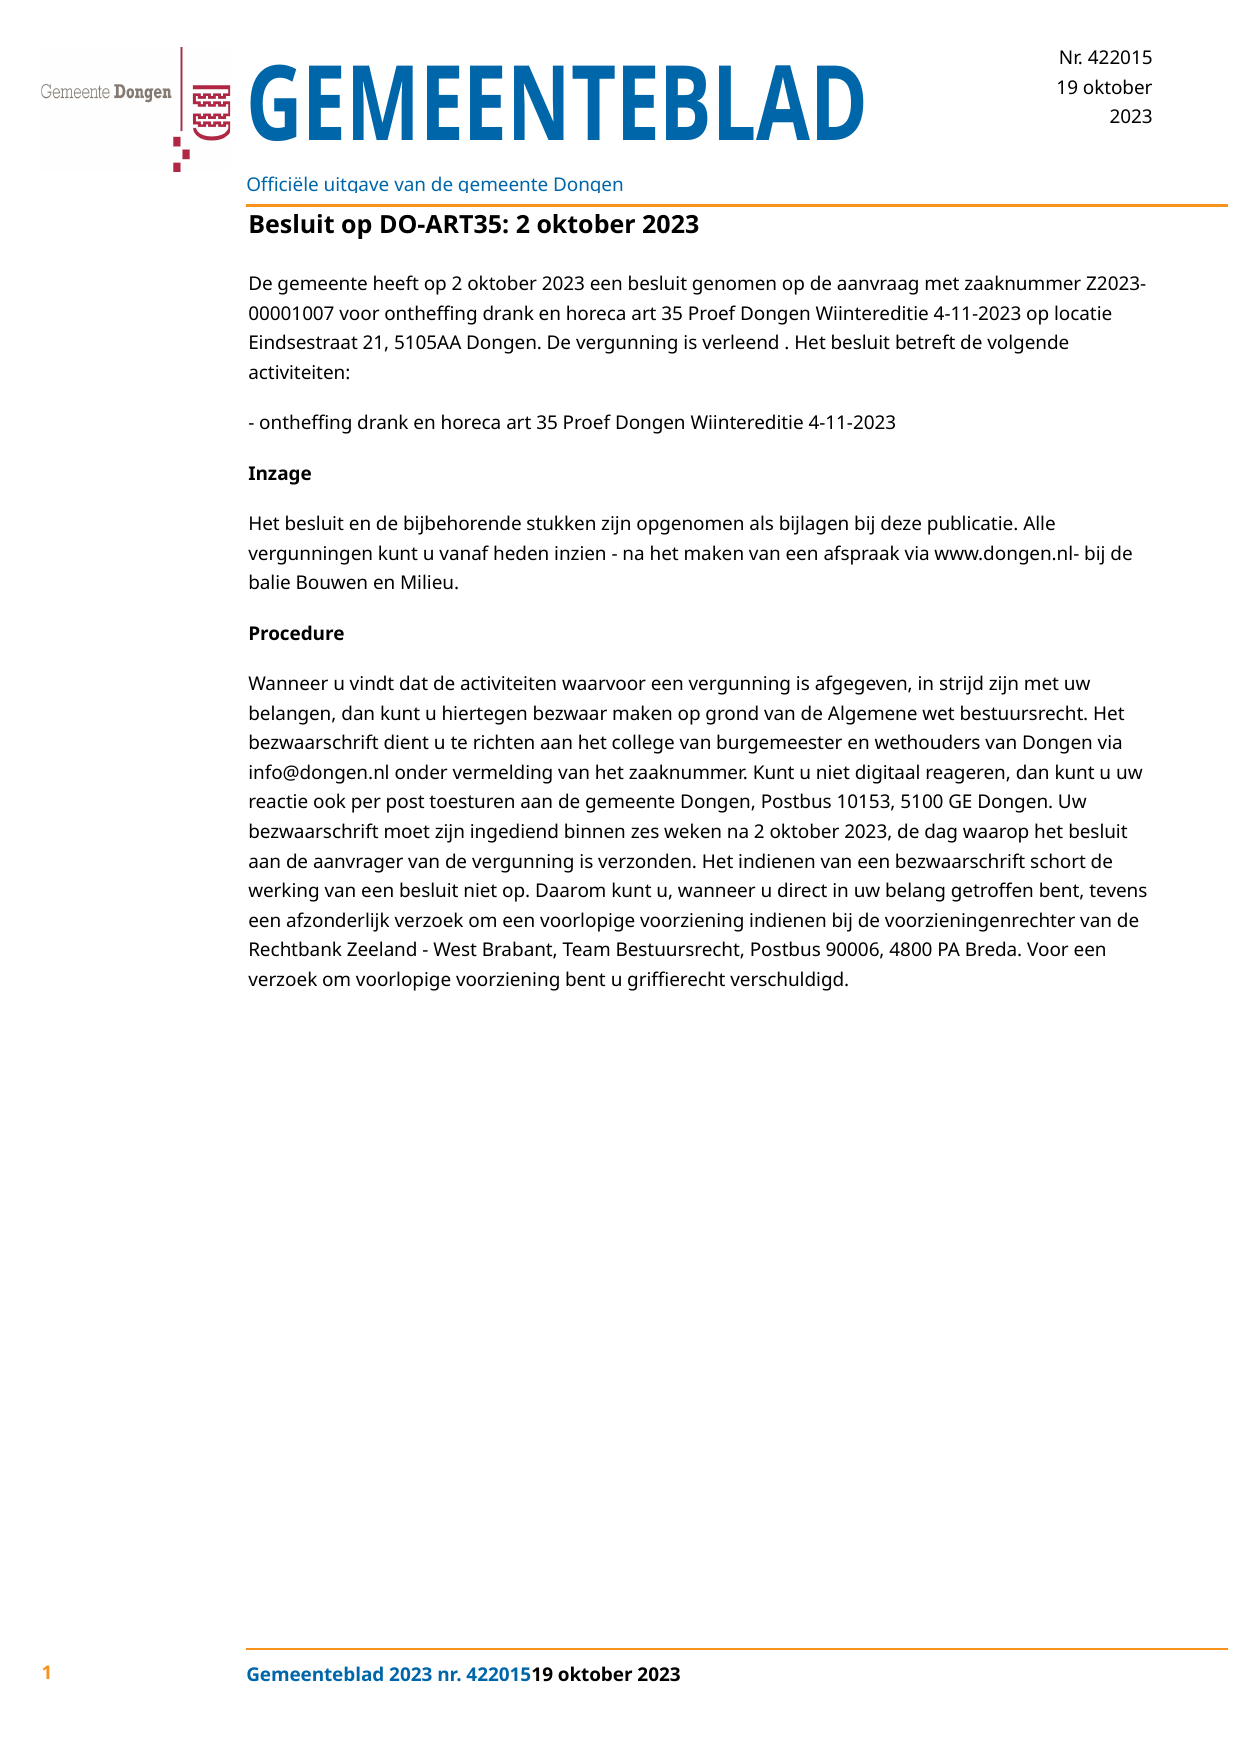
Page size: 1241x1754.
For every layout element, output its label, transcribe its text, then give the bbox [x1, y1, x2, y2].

text - ontheffing drank en horeca art 35 Proef Dongen Wiintereditie 4-11-2023 [248, 409, 1152, 435]
text Besluit op DO-ART35: 2 oktober 2023 [248, 207, 1152, 241]
text Procedure [248, 620, 1152, 646]
text Inzage [248, 460, 1152, 486]
text Het besluit en de bijbehorende stukken zijn opgenomen als bijlagen bij deze publicatie. Alle vergunningen kunt u vanaf heden inzien - na het maken van een afspraak via www.dongen.nl- bij de balie Bouwen en Milieu. [248, 510, 1152, 595]
text De gemeente heeft op 2 oktober 2023 een besluit genomen op de aanvraag met zaaknummer Z2023-00001007 voor ontheffing drank en horeca art 35 Proef Dongen Wiintereditie 4-11-2023 op locatie Eindsestraat 21, 5105AA Dongen. De vergunning is verleend . Het besluit betreft de volgende activiteiten: [248, 270, 1152, 385]
picture [41, 47, 231, 172]
text Wanneer u vindt dat de activiteiten waarvoor een vergunning is afgegeven, in strijd zijn met uw belangen, dan kunt u hiertegen bezwaar maken op grond van de Algemene wet bestuursrecht. Het bezwaarschrift dient u te richten aan het college van burgemeester en wethouders van Dongen via info@dongen.nl onder vermelding van het zaaknummer. Kunt u niet digitaal reageren, dan kunt u uw reactie ook per post toesturen aan de gemeente Dongen, Postbus 10153, 5100 GE Dongen. Uw bezwaarschrift moet zijn ingediend binnen zes weken na 2 oktober 2023, de dag waarop het besluit aan de aanvrager van de vergunning is verzonden. Het indienen van een bezwaarschrift schort de werking van een besluit niet op. Daarom kunt u, wanneer u direct in uw belang getroffen bent, tevens een afzonderlijk verzoek om een voorlopige voorziening indienen bij de voorzieningenrechter van de Rechtbank Zeeland - West Brabant, Team Bestuursrecht, Postbus 90006, 4800 PA Breda. Voor een verzoek om voorlopige voorziening bent u griffierecht verschuldigd. [248, 670, 1152, 992]
